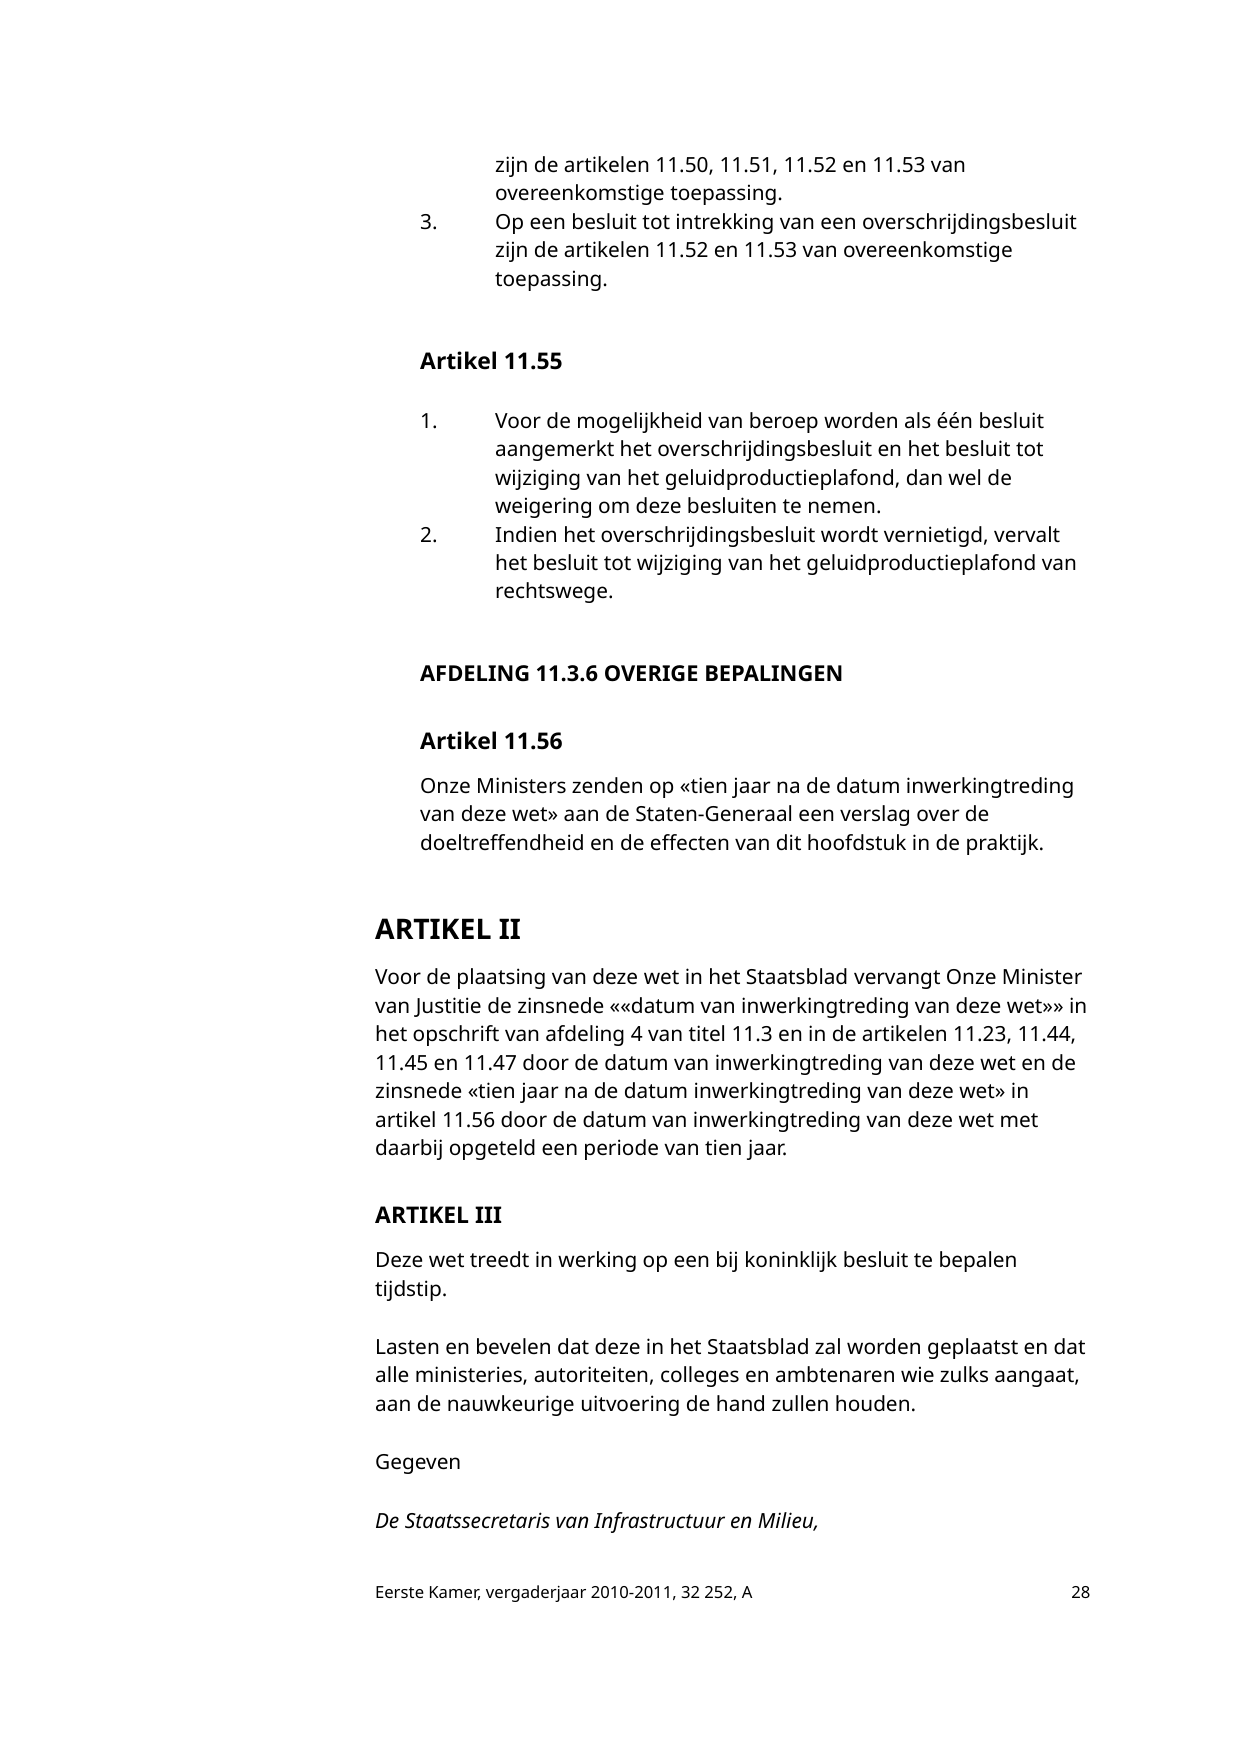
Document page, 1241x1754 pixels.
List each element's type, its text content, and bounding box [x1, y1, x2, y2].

subtitle Artikel 11.56 [420, 725, 1090, 756]
text Lasten en bevelen dat deze in het Staatsblad zal worden geplaatst en dat alle ministeries, autoriteiten, colleges en ambtenaren wie zulks aangaat, aan de nauwkeurige uitvoering de hand zullen houden. [375, 1332, 1090, 1417]
list Indien het overschrijdingsbesluit wordt vernietigd, vervalt het besluit tot wijziging van het geluidproductieplafond van rechtswege. [420, 520, 1090, 605]
subtitle Artikel 11.55 [420, 345, 1090, 376]
subtitle AFDELING 11.3.6 OVERIGE BEPALINGEN [420, 657, 1090, 687]
text Onze Ministers zenden op «tien jaar na de datum inwerkingtreding van deze wet» aan de Staten-Generaal een verslag over de doeltreffendheid en de effecten van dit hoofdstuk in de praktijk. [420, 771, 1090, 856]
list Voor de mogelijkheid van beroep worden als één besluit aangemerkt het overschrijdingsbesluit en het besluit tot wijziging van het geluidproductieplafond, dan wel de weigering om deze besluiten te nemen. [420, 406, 1090, 520]
list Op een besluit tot intrekking van een overschrijdingsbesluit zijn de artikelen 11.52 en 11.53 van overeenkomstige toepassing. [420, 207, 1090, 292]
text Voor de plaatsing van deze wet in het Staatsblad vervangt Onze Minister van Justitie de zinsnede ««datum van inwerkingtreding van deze wet»» in het opschrift van afdeling 4 van titel 11.3 en in de artikelen 11.23, 11.44, 11.45 en 11.47 door de datum van inwerkingtreding van deze wet en de zinsnede «tien jaar na de datum inwerkingtreding van deze wet» in artikel 11.56 door de datum van inwerkingtreding van deze wet met daarbij opgeteld een periode van tien jaar. [375, 962, 1090, 1162]
text Gegeven [375, 1447, 1090, 1476]
list zijn de artikelen 11.50, 11.51, 11.52 en 11.53 van overeenkomstige toepassing. [420, 150, 1090, 207]
subtitle ARTIKEL III [375, 1199, 1090, 1230]
text Deze wet treedt in werking op een bij koninklijk besluit te bepalen tijdstip. [375, 1245, 1090, 1302]
subtitle ARTIKEL II [375, 909, 1090, 947]
text De Staatssecretaris van Infrastructuur en Milieu, [375, 1506, 1090, 1534]
